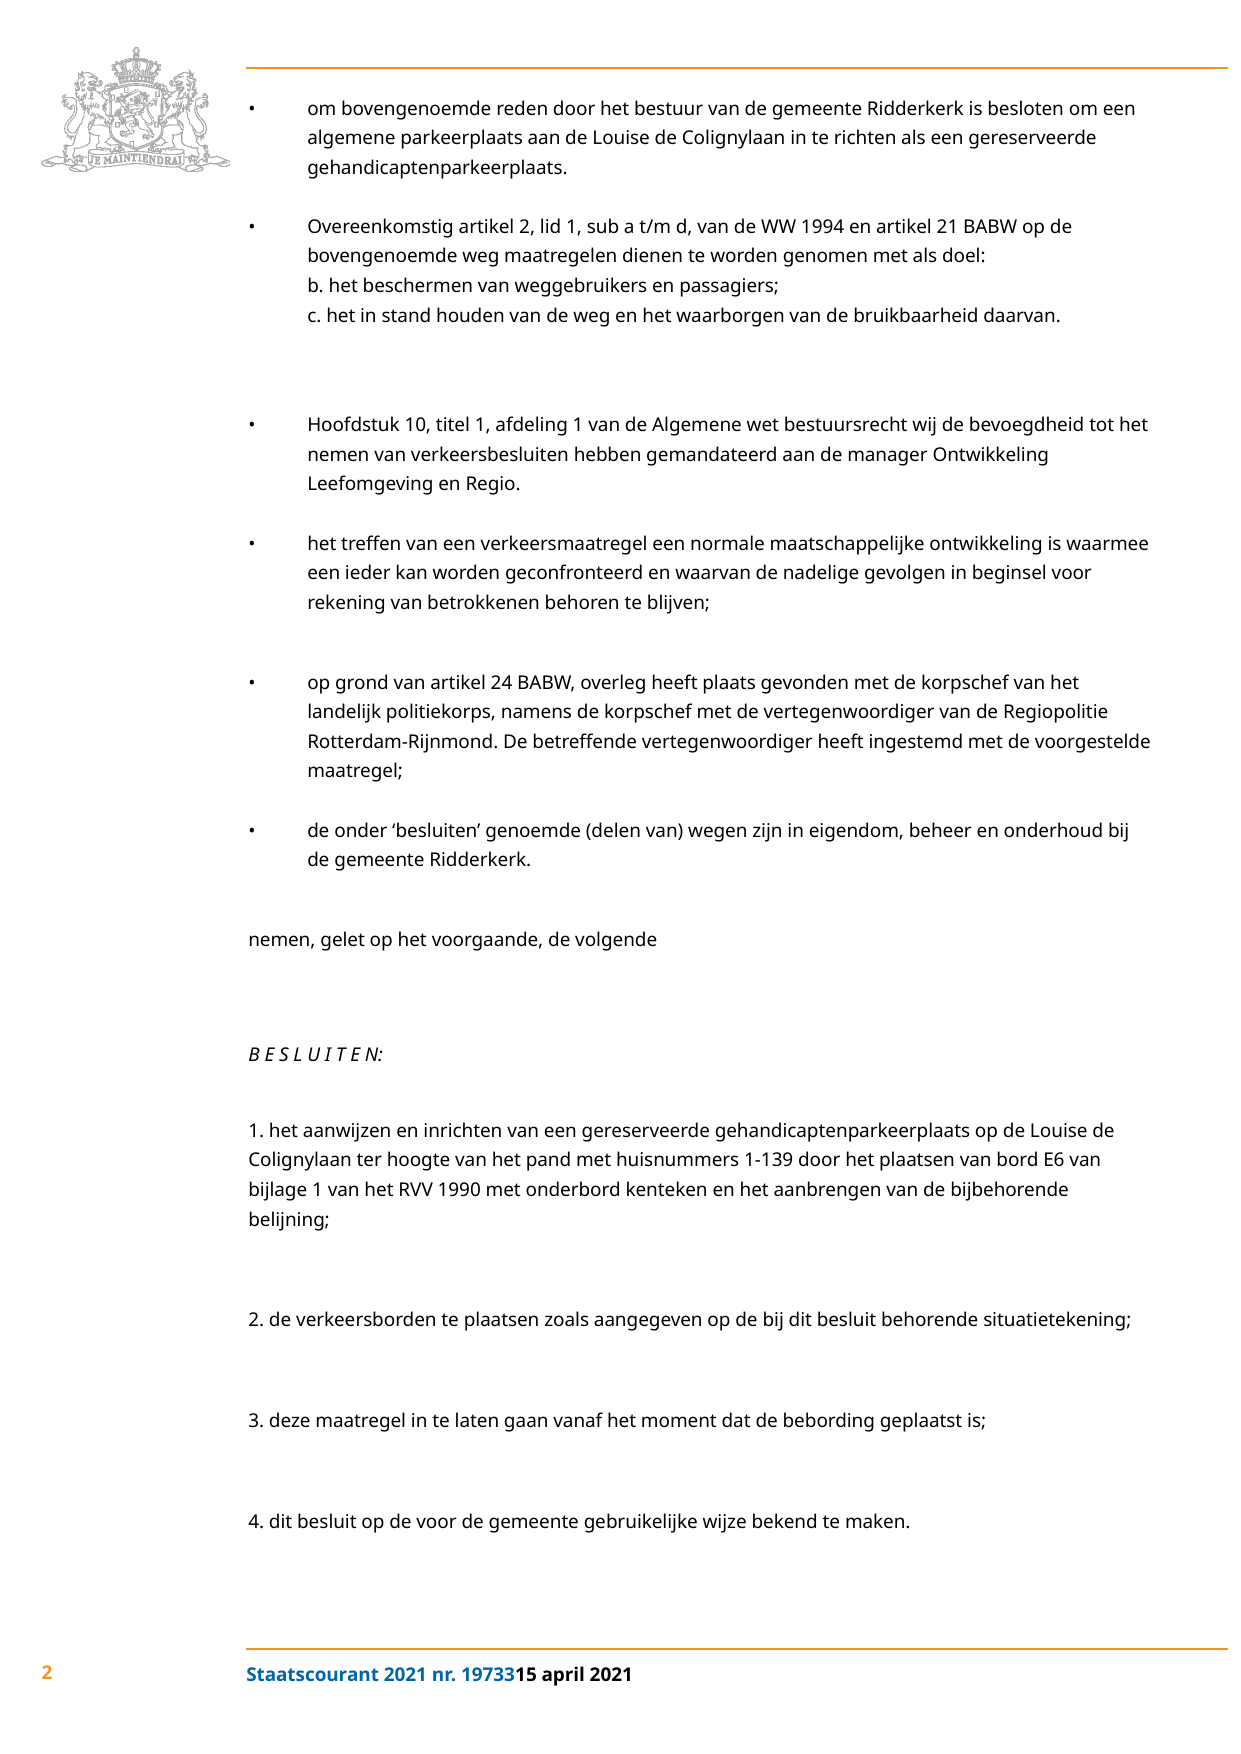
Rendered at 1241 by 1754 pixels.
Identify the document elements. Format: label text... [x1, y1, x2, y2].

list c. het in stand houden van de weg en het waarborgen van de bruikbaarheid daarvan. [248, 302, 1152, 328]
list het treffen van een verkeersmaatregel een normale maatschappelijke ontwikkeling is waarmee een ieder kan worden geconfronteerd en waarvan de nadelige gevolgen in beginsel voor rekening van betrokkenen behoren te blijven; [248, 530, 1152, 615]
list om bovengenoemde reden door het bestuur van de gemeente Ridderkerk is besloten om een algemene parkeerplaats aan de Louise de Colignylaan in te richten als een gereserveerde gehandicaptenparkeerplaats. [248, 95, 1152, 180]
text B E S L U I T E N: [248, 1041, 1152, 1067]
list Overeenkomstig artikel 2, lid 1, sub a t/m d, van de WW 1994 en artikel 21 BABW op de bovengenoemde weg maatregelen dienen te worden genomen met als doel: [248, 213, 1152, 268]
picture [41, 47, 231, 172]
text nemen, gelet op het voorgaande, de volgende [248, 926, 1152, 952]
list b. het beschermen van weggebruikers en passagiers; [248, 272, 1152, 298]
list op grond van artikel 24 BABW, overleg heeft plaats gevonden met de korpschef van het landelijk politiekorps, namens de korpschef met de vertegenwoordiger van de Regiopolitie Rotterdam-Rijnmond. De betreffende vertegenwoordiger heeft ingestemd met de voorgestelde maatregel; [248, 669, 1152, 783]
text 2. de verkeersborden te plaatsen zoals aangegeven op de bij dit besluit behorende situatietekening; [248, 1307, 1152, 1332]
text 3. deze maatregel in te laten gaan vanaf het moment dat de bebording geplaatst is; [248, 1407, 1152, 1433]
list de onder ‘besluiten’ genoemde (delen van) wegen zijn in eigendom, beheer en onderhoud bij de gemeente Ridderkerk. [248, 817, 1152, 872]
text 1. het aanwijzen en inrichten van een gereserveerde gehandicaptenparkeerplaats op de Louise de Colignylaan ter hoogte van het pand met huisnummers 1-139 door het plaatsen van bord E6 van bijlage 1 van het RVV 1990 met onderbord kenteken en het aanbrengen van de bijbehorende belijning; [248, 1117, 1152, 1231]
text 4. dit besluit op de voor de gemeente gebruikelijke wijze bekend te maken. [248, 1508, 1152, 1534]
list Hoofdstuk 10, titel 1, afdeling 1 van de Algemene wet bestuursrecht wij de bevoegdheid tot het nemen van verkeersbesluiten hebben gemandateerd aan de manager Ontwikkeling Leefomgeving en Regio. [248, 411, 1152, 496]
